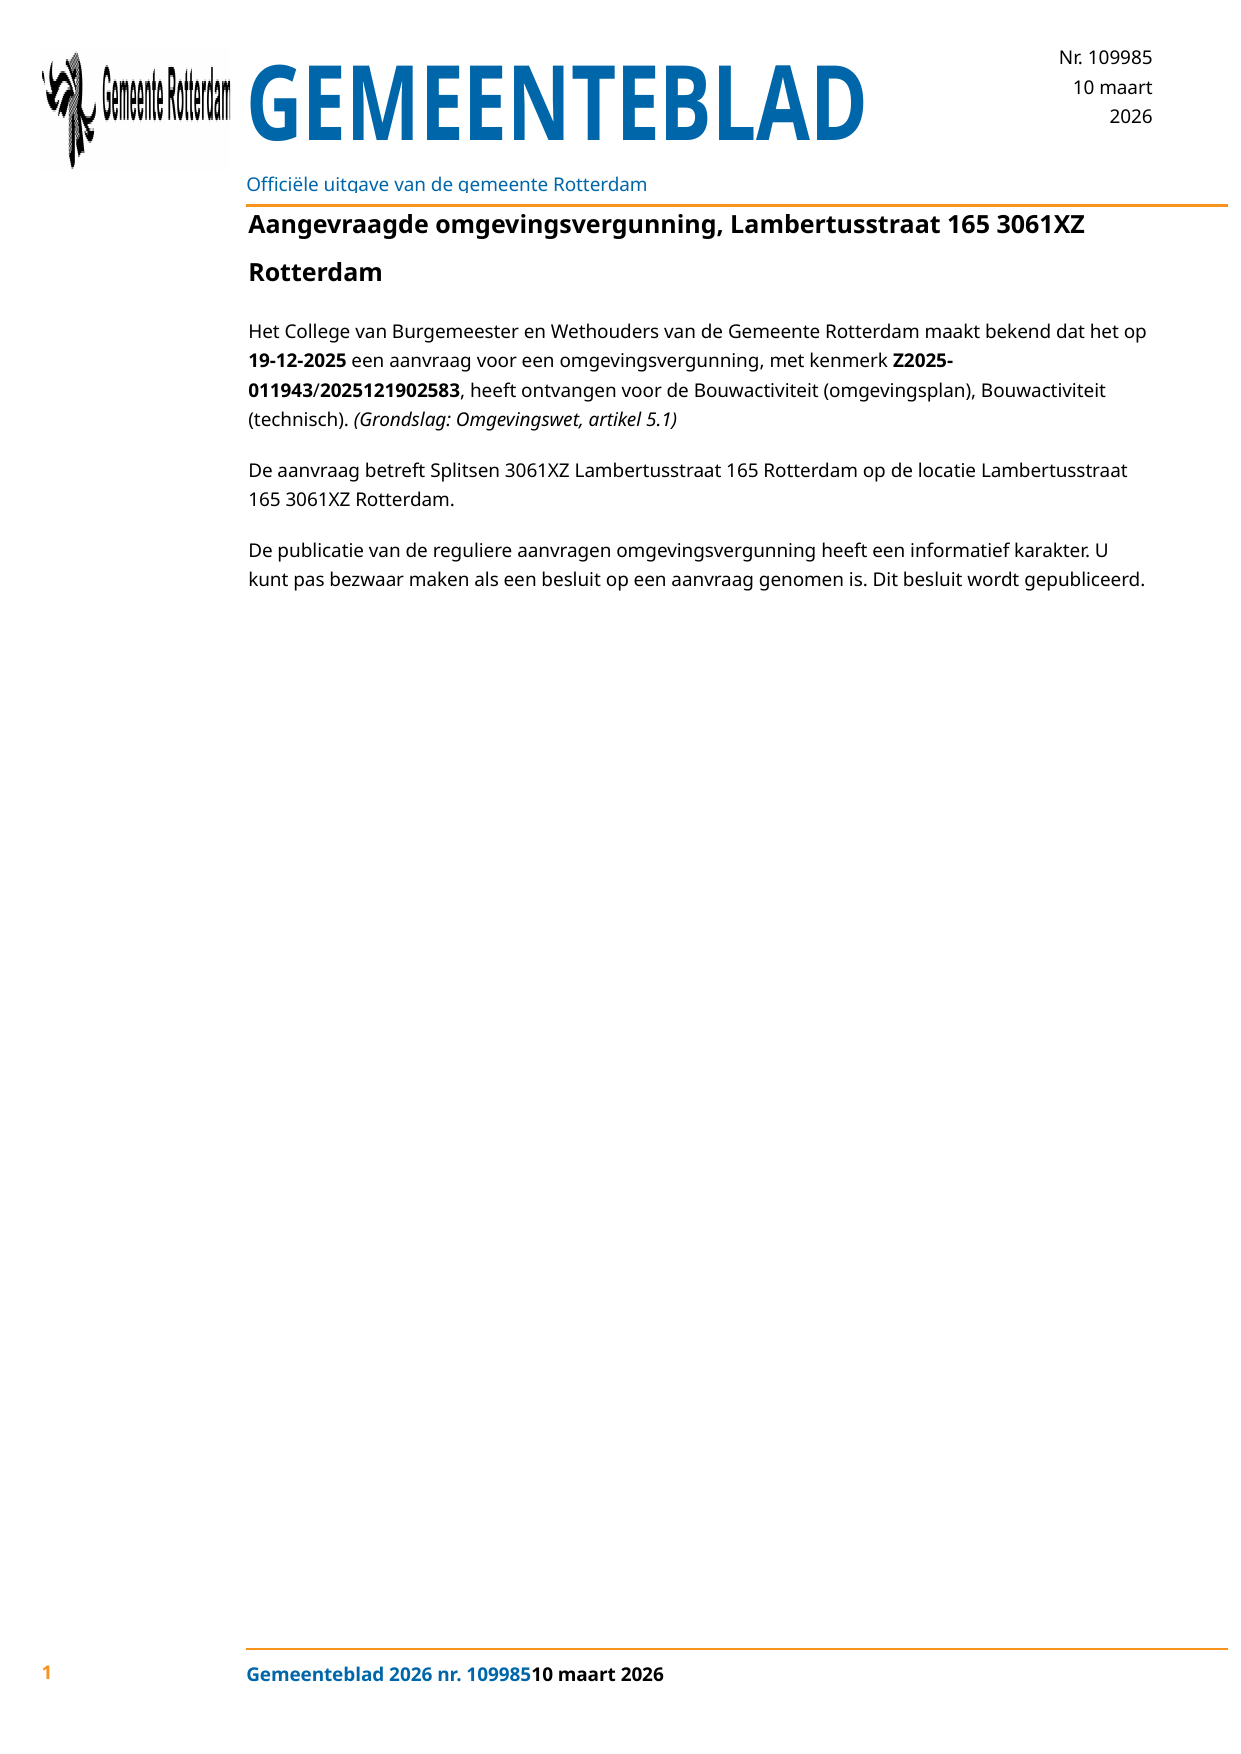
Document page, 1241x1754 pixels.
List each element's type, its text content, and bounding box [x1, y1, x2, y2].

text Aangevraagde omgevingsvergunning, Lambertusstraat 165 3061XZ Rotterdam [248, 207, 1152, 288]
text De publicatie van de reguliere aanvragen omgevingsvergunning heeft een informatief karakter. U kunt pas bezwaar maken als een besluit op een aanvraag genomen is. Dit besluit wordt gepubliceerd. [248, 537, 1152, 592]
text Het College van Burgemeester en Wethouders van de Gemeente Rotterdam maakt bekend dat het op 19-12-2025 een aanvraag voor een omgevingsvergunning, met kenmerk Z2025-011943/2025121902583, heeft ontvangen voor de Bouwactiviteit (omgevingsplan), Bouwactiviteit (technisch). (Grondslag: Omgevingswet, artikel 5.1) [248, 318, 1152, 432]
text De aanvraag betreft Splitsen 3061XZ Lambertusstraat 165 Rotterdam op de locatie Lambertusstraat 165 3061XZ Rotterdam. [248, 457, 1152, 512]
picture [41, 47, 231, 172]
